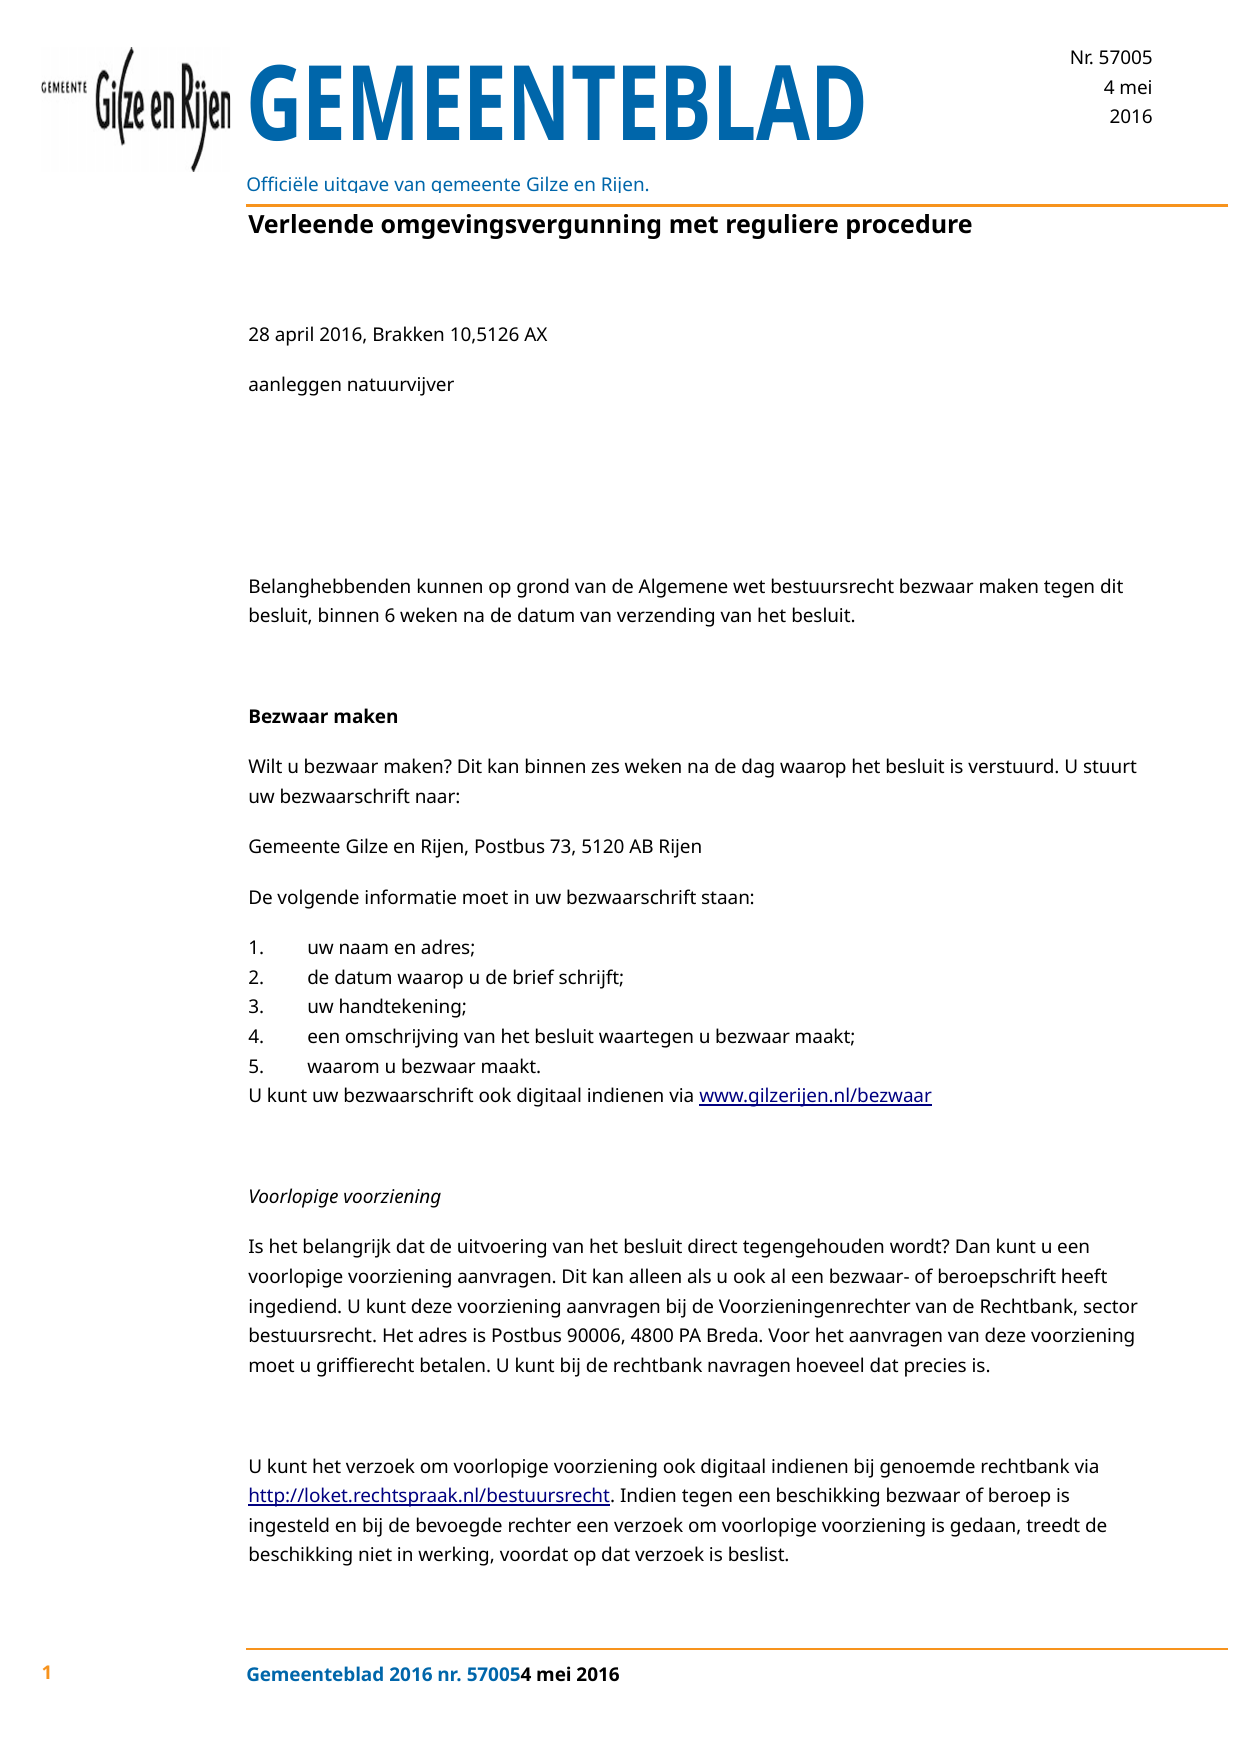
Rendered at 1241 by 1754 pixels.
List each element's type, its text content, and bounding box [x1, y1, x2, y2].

text Bezwaar maken [248, 703, 1152, 729]
text Is het belangrijk dat de uitvoering van het besluit direct tegengehouden wordt? Dan kunt u een voorlopige voorziening aanvragen. Dit kan alleen als u ook al een bezwaar- of beroepschrift heeft ingediend. U kunt deze voorziening aanvragen bij de Voorzieningenrechter van de Rechtbank, sector bestuursrecht. Het adres is Postbus 90006, 4800 PA Breda. Voor het aanvragen van deze voorziening moet u griffierecht betalen. U kunt bij de rechtbank navragen hoeveel dat precies is. [248, 1234, 1152, 1378]
list de datum waarop u de brief schrijft; [248, 964, 1152, 990]
list waarom u bezwaar maakt. [248, 1053, 1152, 1078]
text U kunt uw bezwaarschrift ook digitaal indienen via www.gilzerijen.nl/bezwaar [248, 1082, 1152, 1108]
list een omschrijving van het besluit waartegen u bezwaar maakt; [248, 1023, 1152, 1049]
text Voorlopige voorziening [248, 1183, 1152, 1209]
text aanleggen natuurvijver [248, 371, 1152, 397]
text Wilt u bezwaar maken? Dit kan binnen zes weken na de dag waarop het besluit is verstuurd. U stuurt uw bezwaarschrift naar: [248, 754, 1152, 809]
text Gemeente Gilze en Rijen, Postbus 73, 5120 AB Rijen [248, 834, 1152, 859]
list uw naam en adres; [248, 934, 1152, 960]
list uw handtekening; [248, 994, 1152, 1019]
text Verleende omgevingsvergunning met reguliere procedure [248, 207, 1152, 241]
text De volgende informatie moet in uw bezwaarschrift staan: [248, 884, 1152, 910]
picture [41, 47, 231, 172]
text U kunt het verzoek om voorlopige voorziening ook digitaal indienen bij genoemde rechtbank via http://loket.rechtspraak.nl/bestuursrecht. Indien tegen een beschikking bezwaar of beroep is ingesteld en bij de bevoegde rechter een verzoek om voorlopige voorziening is gedaan, treedt de beschikking niet in werking, voordat op dat verzoek is beslist. [248, 1453, 1152, 1567]
text 28 april 2016, Brakken 10,5126 AX [248, 321, 1152, 346]
text Belanghebbenden kunnen op grond van de Algemene wet bestuursrecht bezwaar maken tegen dit besluit, binnen 6 weken na de datum van verzending van het besluit. [248, 573, 1152, 628]
